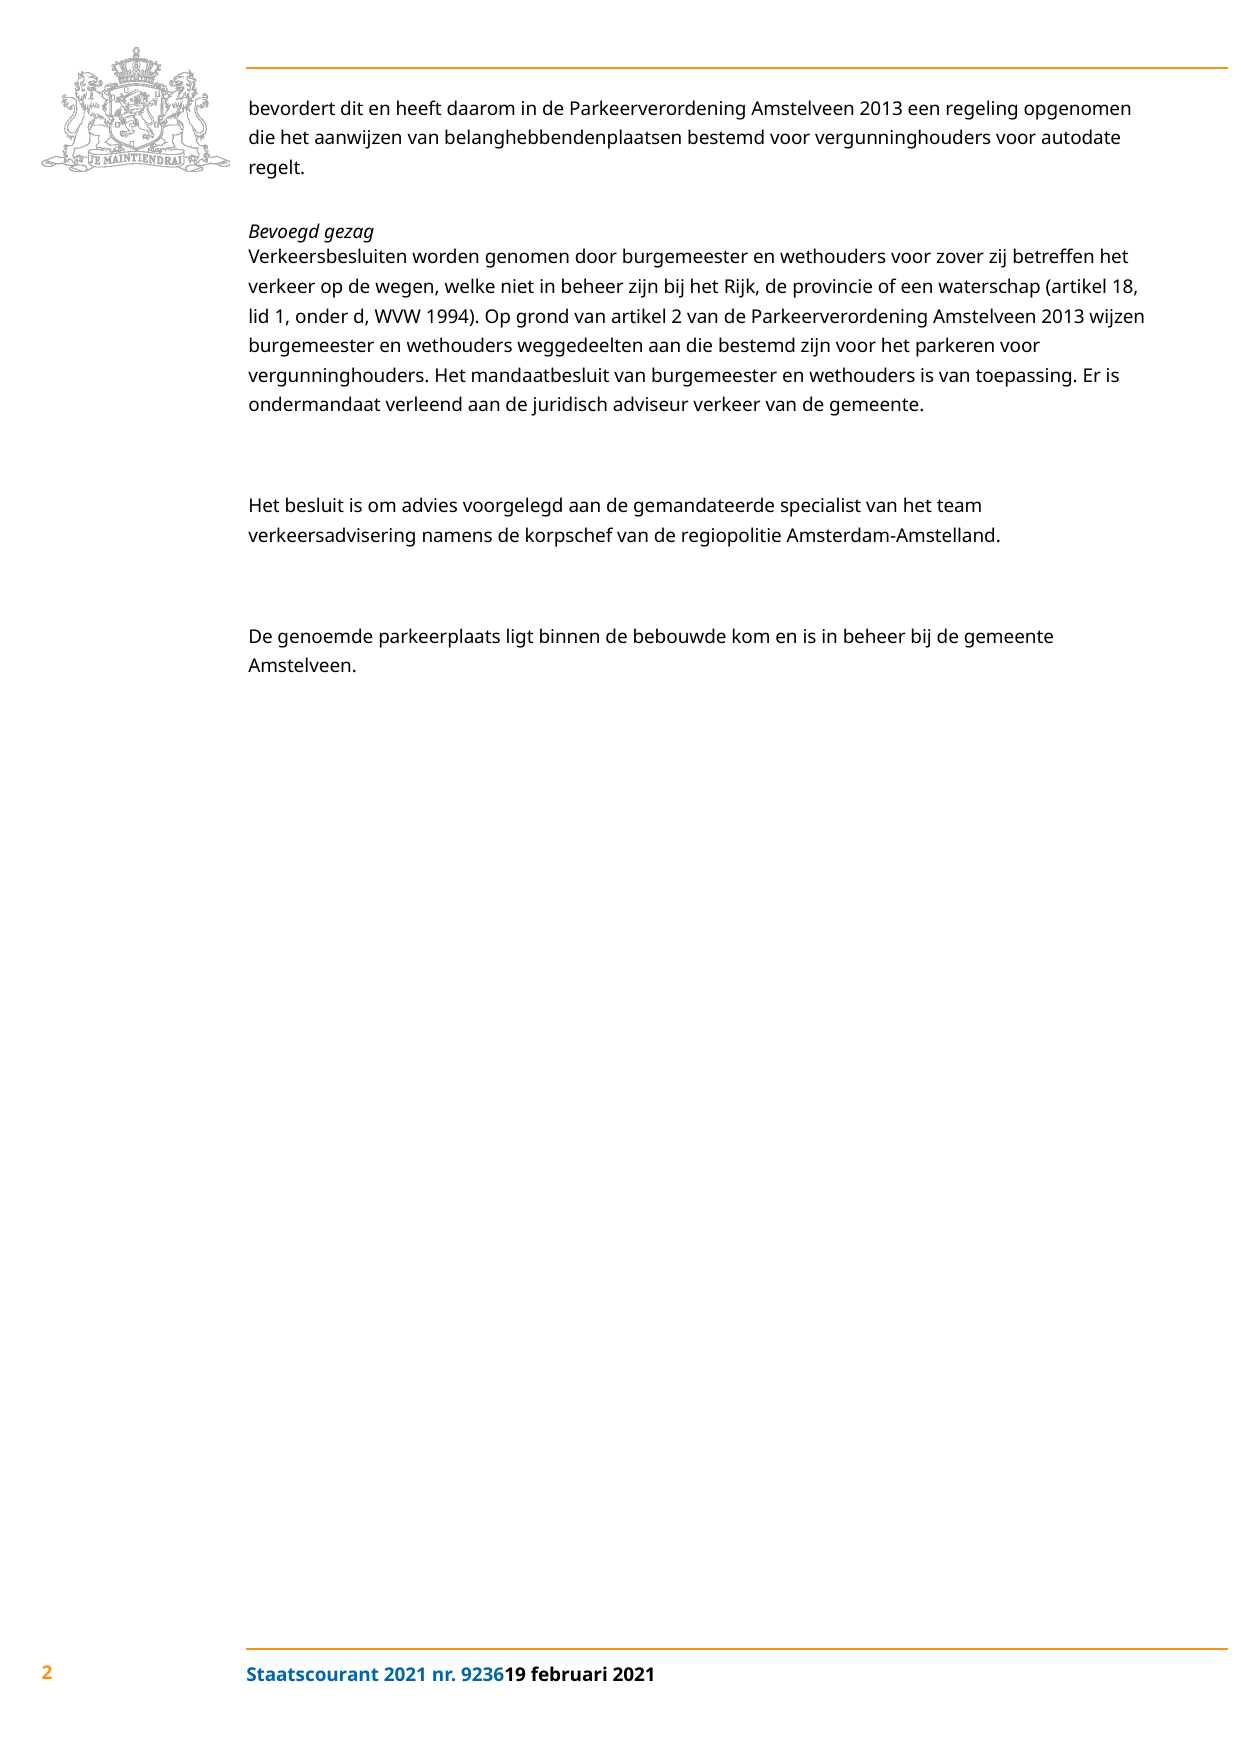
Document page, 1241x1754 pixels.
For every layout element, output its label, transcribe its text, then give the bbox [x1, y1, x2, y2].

text Bevoegd gezag [248, 218, 1152, 244]
picture [41, 47, 231, 172]
text Verkeersbesluiten worden genomen door burgemeester en wethouders voor zover zij betreffen het verkeer op de wegen, welke niet in beheer zijn bij het Rijk, de provincie of een waterschap (artikel 18, lid 1, onder d, WVW 1994). Op grond van artikel 2 van de Parkeerverordening Amstelveen 2013 wijzen burgemeester en wethouders weggedeelten aan die bestemd zijn voor het parkeren voor vergunninghouders. Het mandaatbesluit van burgemeester en wethouders is van toepassing. Er is ondermandaat verleend aan de juridisch adviseur verkeer van de gemeente. [248, 244, 1152, 417]
text bevordert dit en heeft daarom in de Parkeerverordening Amstelveen 2013 een regeling opgenomen die het aanwijzen van belanghebbendenplaatsen bestemd voor vergunninghouders voor autodate regelt. [248, 95, 1152, 180]
text De genoemde parkeerplaats ligt binnen de bebouwde kom en is in beheer bij de gemeente Amstelveen. [248, 623, 1152, 678]
text Het besluit is om advies voorgelegd aan de gemandateerde specialist van het team verkeersadvisering namens de korpschef van de regiopolitie Amsterdam-Amstelland. [248, 492, 1152, 548]
